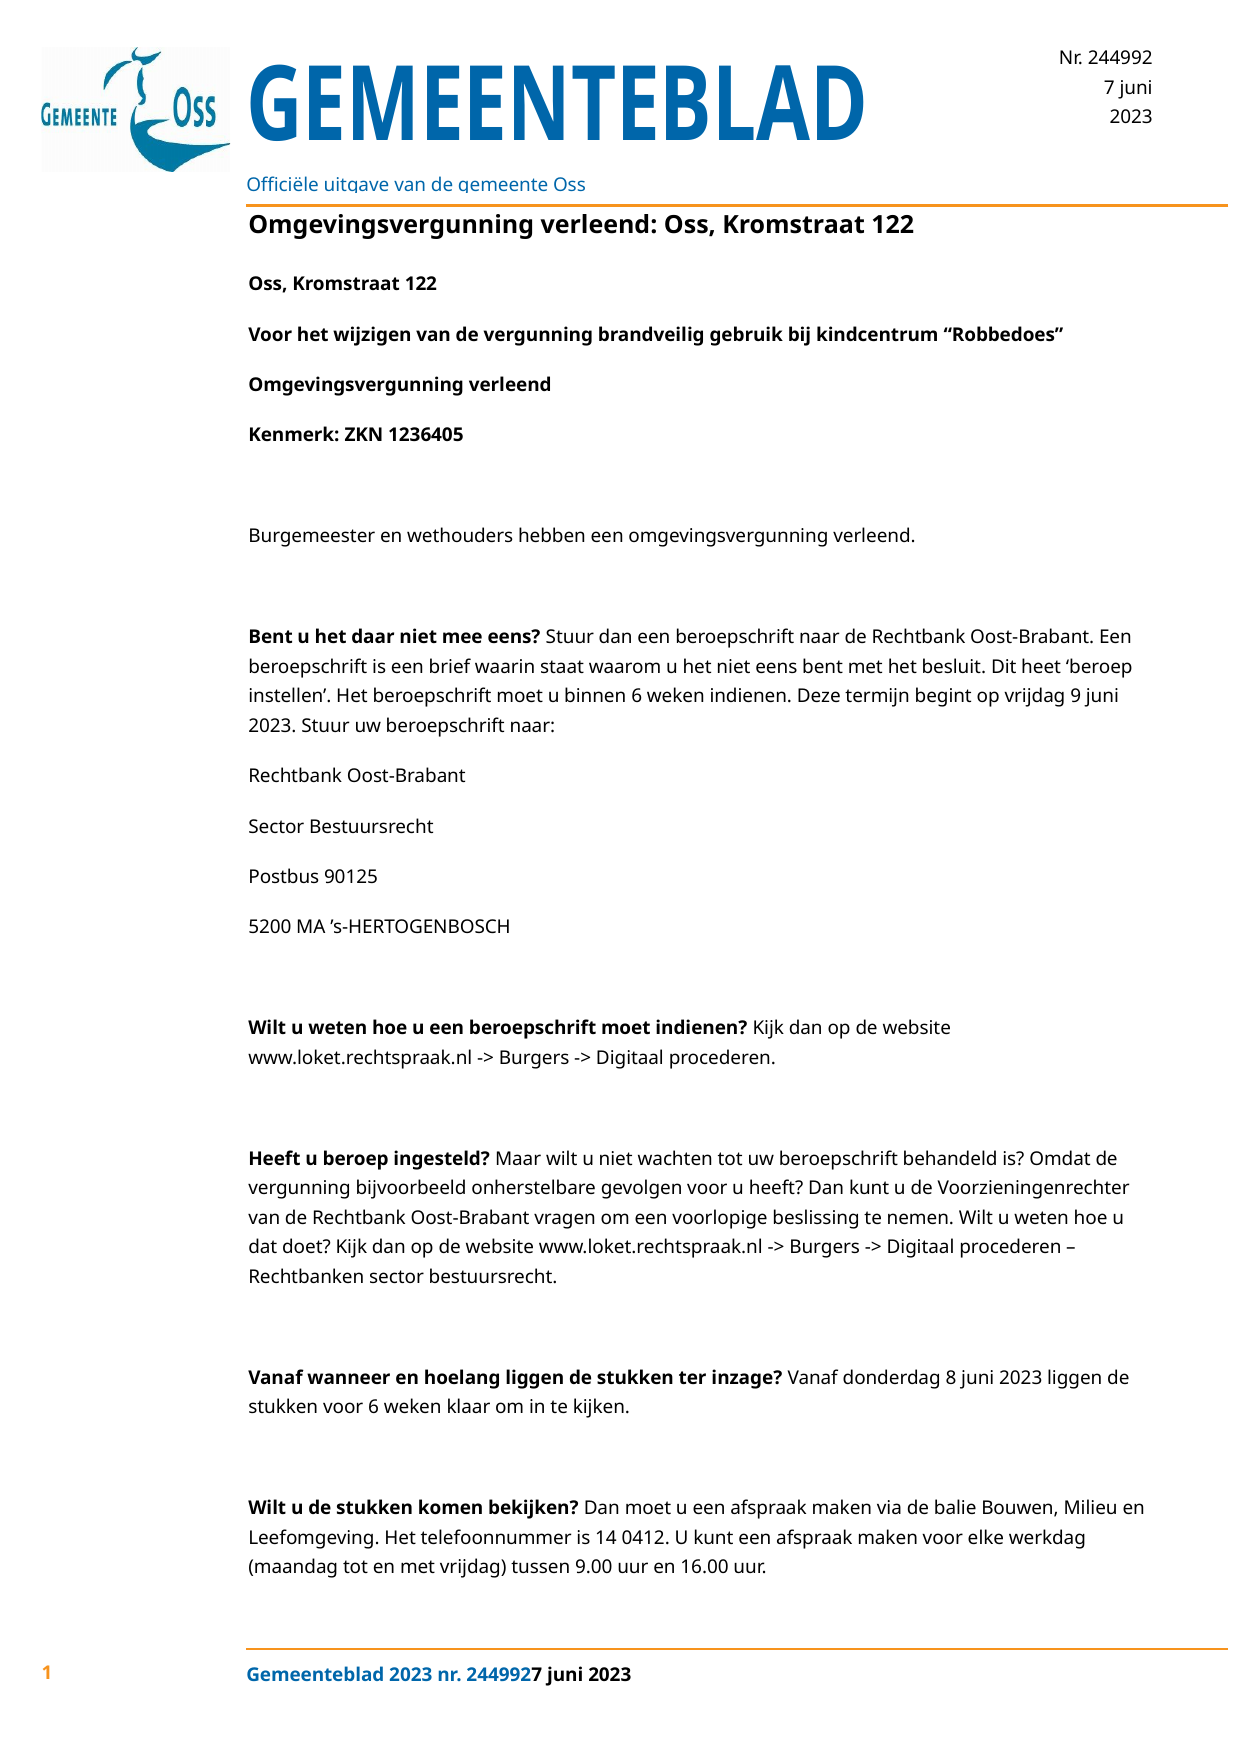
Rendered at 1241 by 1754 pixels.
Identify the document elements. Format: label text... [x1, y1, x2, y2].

text Heeft u beroep ingesteld? Maar wilt u niet wachten tot uw beroepschrift behandeld is? Omdat de vergunning bijvoorbeeld onherstelbare gevolgen voor u heeft? Dan kunt u de Voorzieningenrechter van de Rechtbank Oost-Brabant vragen om een voorlopige beslissing te nemen. Wilt u weten hoe u dat doet? Kijk dan op de website www.loket.rechtspraak.nl -> Burgers -> Digitaal procederen – Rechtbanken sector bestuursrecht. [248, 1145, 1152, 1289]
text Wilt u de stukken komen bekijken? Dan moet u een afspraak maken via de balie Bouwen, Milieu en Leefomgeving. Het telefoonnummer is 14 0412. U kunt een afspraak maken voor elke werkdag (maandag tot en met vrijdag) tussen 9.00 uur en 16.00 uur. [248, 1494, 1152, 1579]
text Omgevingsvergunning verleend [248, 371, 1152, 397]
text Burgemeester en wethouders hebben een omgevingsvergunning verleend. [248, 522, 1152, 548]
picture [41, 47, 231, 172]
text Sector Bestuursrecht [248, 813, 1152, 838]
text 5200 MA ’s-HERTOGENBOSCH [248, 914, 1152, 939]
text Vanaf wanneer en hoelang liggen de stukken ter inzage? Vanaf donderdag 8 juni 2023 liggen de stukken voor 6 weken klaar om in te kijken. [248, 1364, 1152, 1419]
text Voor het wijzigen van de vergunning brandveilig gebruik bij kindcentrum “Robbedoes” [248, 321, 1152, 346]
text Bent u het daar niet mee eens? Stuur dan een beroepschrift naar de Rechtbank Oost-Brabant. Een beroepschrift is een brief waarin staat waarom u het niet eens bent met het besluit. Dit heet ‘beroep instellen’. Het beroepschrift moet u binnen 6 weken indienen. Deze termijn begint op vrijdag 9 juni 2023. Stuur uw beroepschrift naar: [248, 623, 1152, 738]
text Omgevingsvergunning verleend: Oss, Kromstraat 122 [248, 207, 1152, 241]
text Wilt u weten hoe u een beroepschrift moet indienen? Kijk dan op de website www.loket.rechtspraak.nl -> Burgers -> Digitaal procederen. [248, 1014, 1152, 1070]
text Oss, Kromstraat 122 [248, 270, 1152, 296]
text Rechtbank Oost-Brabant [248, 762, 1152, 788]
text Postbus 90125 [248, 863, 1152, 889]
text Kenmerk: ZKN 1236405 [248, 422, 1152, 447]
